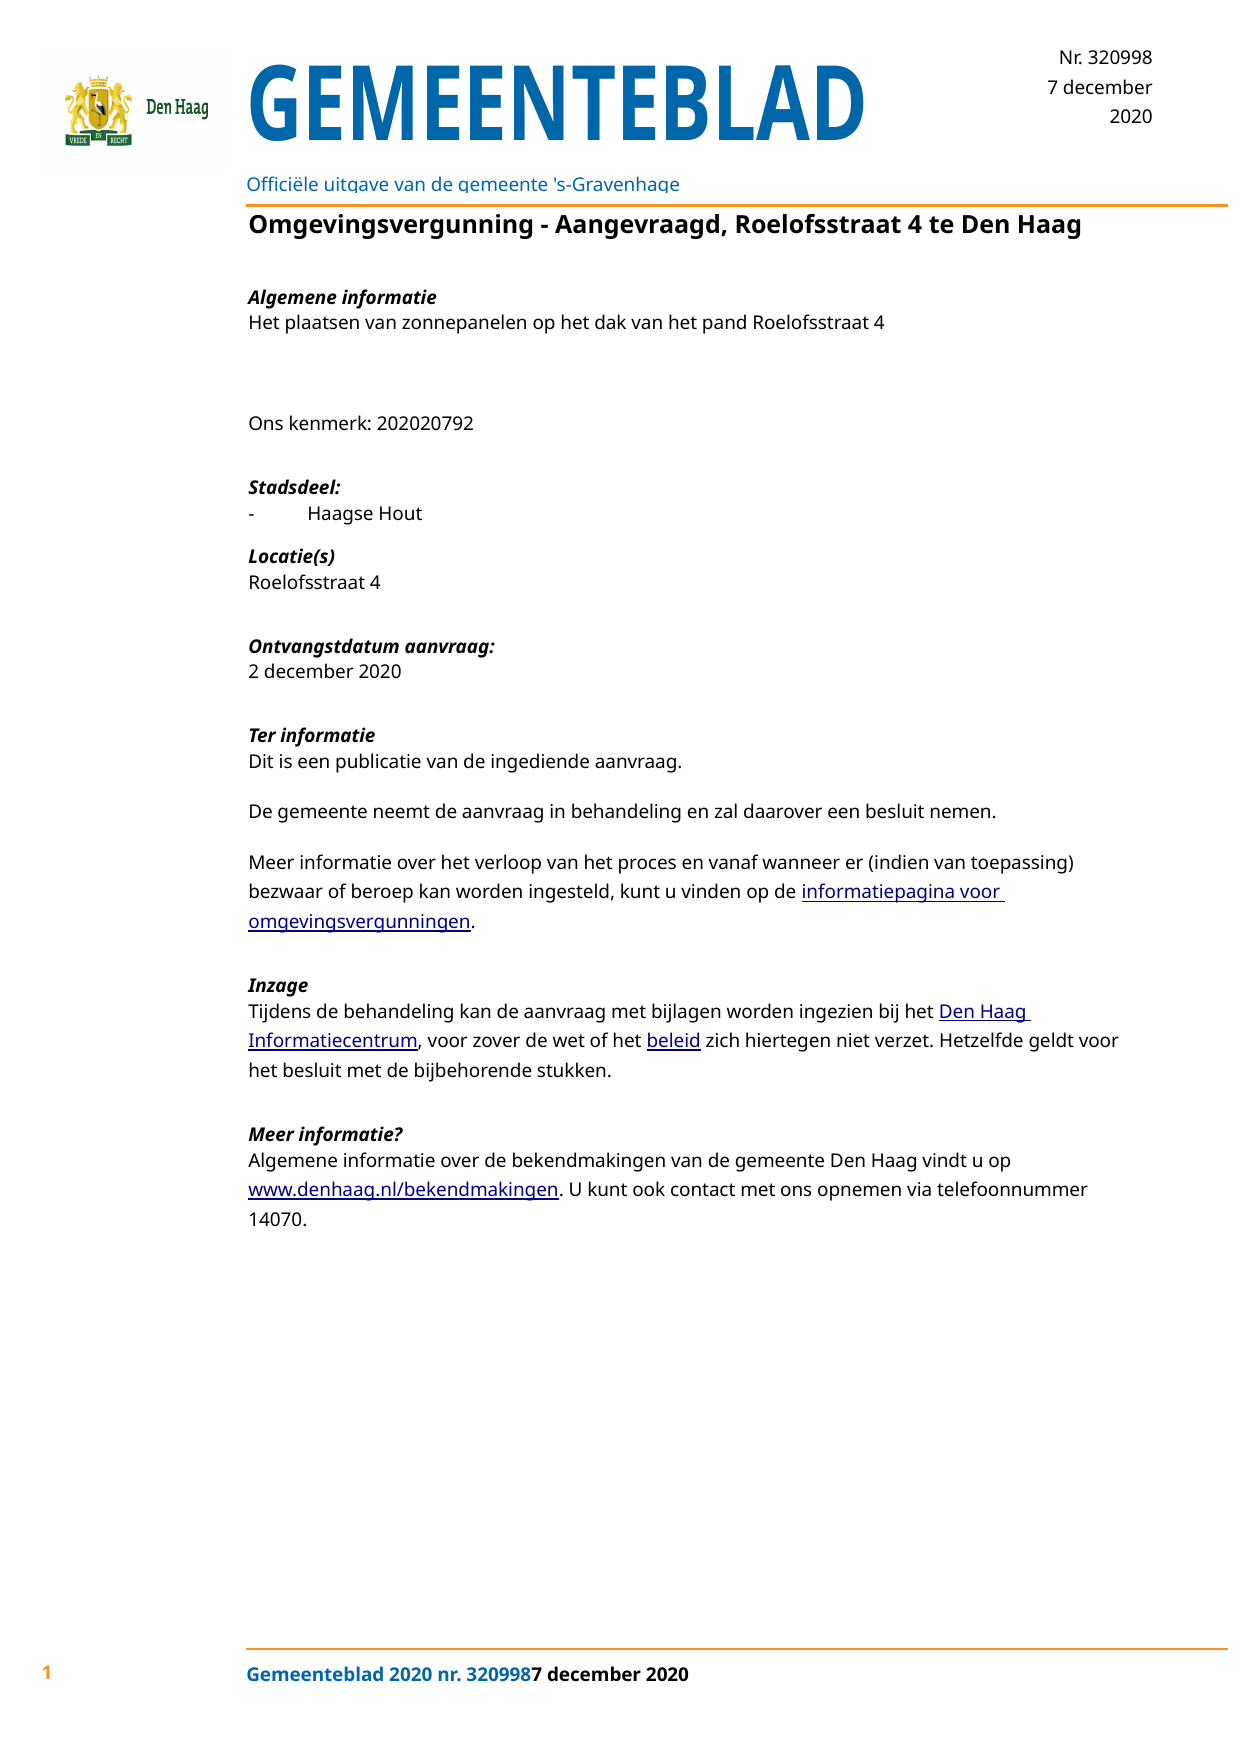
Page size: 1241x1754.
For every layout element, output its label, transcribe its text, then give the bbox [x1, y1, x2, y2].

list Haagse Hout [248, 500, 1152, 526]
text Tijdens de behandeling kan de aanvraag met bijlagen worden ingezien bij het Den Haag Informatiecentrum, voor zover de wet of het beleid zich hiertegen niet verzet. Hetzelfde geldt voor het besluit met de bijbehorende stukken. [248, 998, 1152, 1083]
text Roelofsstraat 4 [248, 569, 1152, 595]
text Algemene informatie [248, 284, 1152, 309]
text Ter informatie [248, 723, 1152, 748]
text Ons kenmerk: 202020792 [248, 410, 1152, 436]
text 2 december 2020 [248, 659, 1152, 684]
text Algemene informatie over de bekendmakingen van de gemeente Den Haag vindt u op www.denhaag.nl/bekendmakingen. U kunt ook contact met ons opnemen via telefoonnummer 14070. [248, 1147, 1152, 1232]
text Meer informatie? [248, 1121, 1152, 1147]
text Omgevingsvergunning - Aangevraagd, Roelofsstraat 4 te Den Haag [248, 207, 1152, 241]
text Inzage [248, 972, 1152, 998]
text Het plaatsen van zonnepanelen op het dak van het pand Roelofsstraat 4 [248, 309, 1152, 335]
text Ontvangstdatum aanvraag: [248, 633, 1152, 659]
text Meer informatie over het verloop van het proces en vanaf wanneer er (indien van toepassing) bezwaar of beroep kan worden ingesteld, kunt u vinden op de informatiepagina voor omgevingsvergunningen. [248, 849, 1152, 934]
text Dit is een publicatie van de ingediende aanvraag. [248, 748, 1152, 774]
text Stadsdeel: [248, 474, 1152, 500]
text Locatie(s) [248, 543, 1152, 569]
text De gemeente neemt de aanvraag in behandeling en zal daarover een besluit nemen. [248, 799, 1152, 824]
picture [41, 47, 231, 172]
